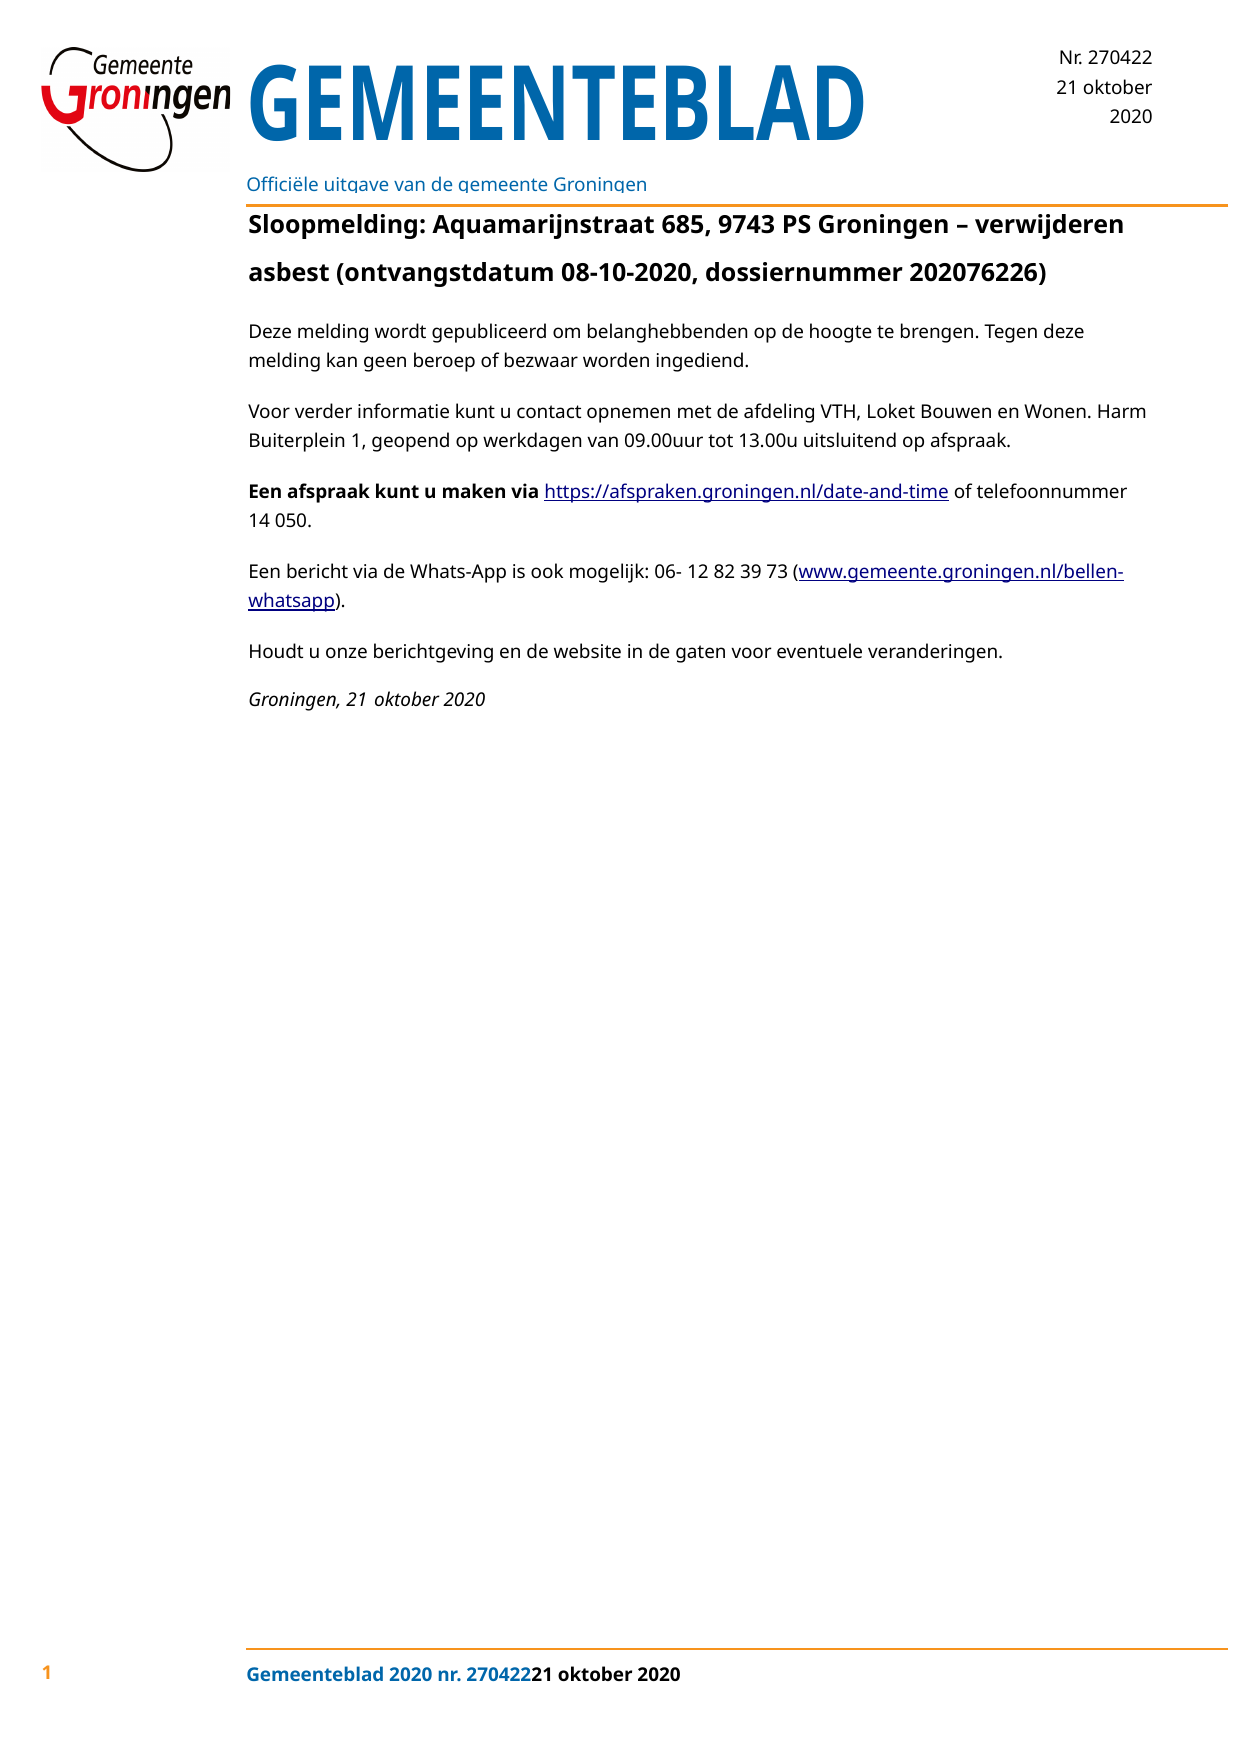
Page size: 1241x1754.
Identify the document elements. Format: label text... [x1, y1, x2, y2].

text Voor verder informatie kunt u contact opnemen met de afdeling VTH, Loket Bouwen en Wonen. Harm Buiterplein 1, geopend op werkdagen van 09.00uur tot 13.00u uitsluitend op afspraak. [248, 398, 1152, 453]
text Houdt u onze berichtgeving en de website in de gaten voor eventuele veranderingen. [248, 638, 1152, 664]
picture [41, 47, 231, 172]
text Een afspraak kunt u maken via https://afspraken.groningen.nl/date-and-time of telefoonnummer 14 050. [248, 478, 1152, 533]
text Deze melding wordt gepubliceerd om belanghebbenden op de hoogte te brengen. Tegen deze melding kan geen beroep of bezwaar worden ingediend. [248, 318, 1152, 373]
text Sloopmelding: Aquamarijnstraat 685, 9743 PS Groningen – verwijderen asbest (ontvangstdatum 08-10-2020, dossiernummer 202076226) [248, 207, 1152, 288]
text Groningen, 21 oktober 2020 [248, 686, 1152, 711]
text Een bericht via de Whats-App is ook mogelijk: 06- 12 82 39 73 (www.gemeente.groningen.nl/bellen-whatsapp). [248, 558, 1152, 613]
